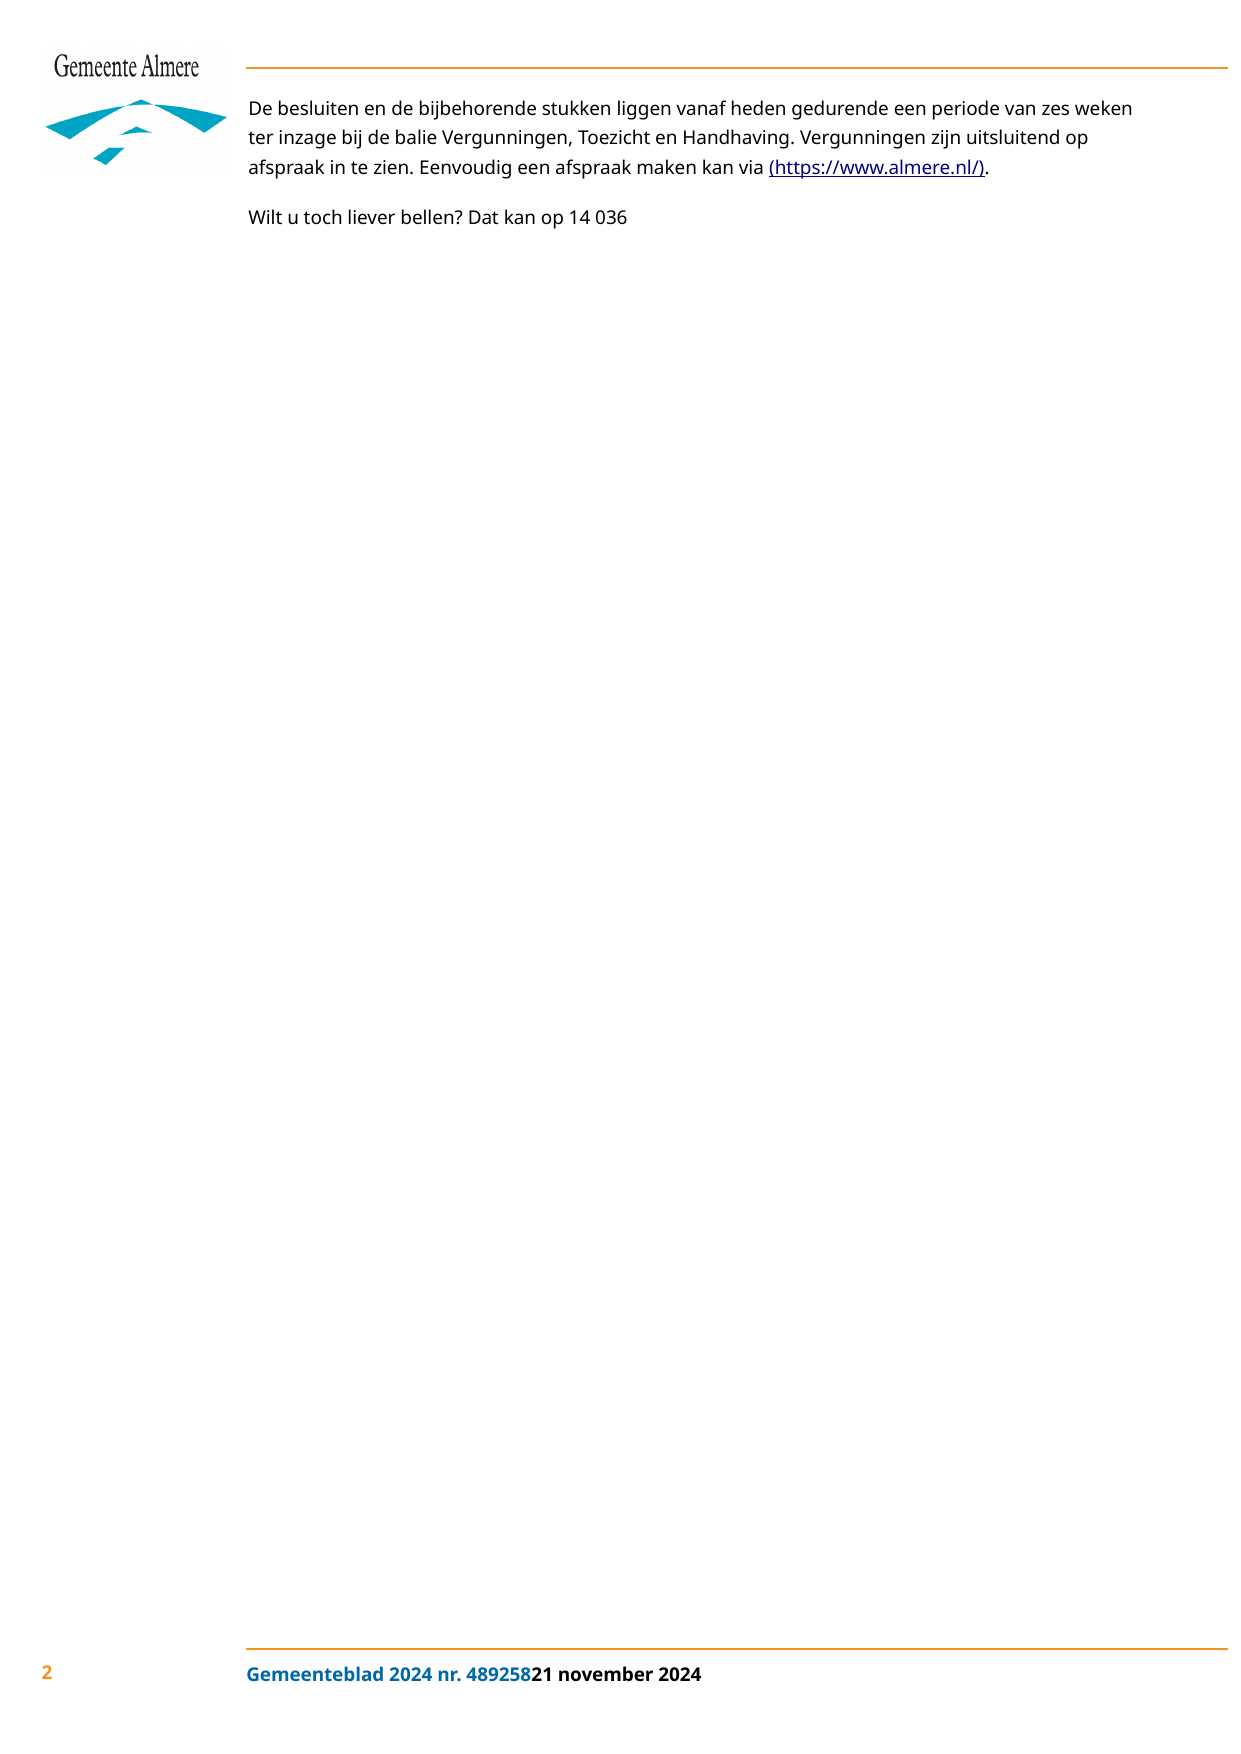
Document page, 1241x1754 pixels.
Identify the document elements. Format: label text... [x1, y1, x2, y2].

text De besluiten en de bijbehorende stukken liggen vanaf heden gedurende een periode van zes weken ter inzage bij de balie Vergunningen, Toezicht en Handhaving. Vergunningen zijn uitsluitend op afspraak in te zien. Eenvoudig een afspraak maken kan via (https://www.almere.nl/). [248, 95, 1152, 180]
text Wilt u toch liever bellen? Dat kan op 14 036 [248, 204, 1152, 230]
picture [41, 47, 231, 172]
